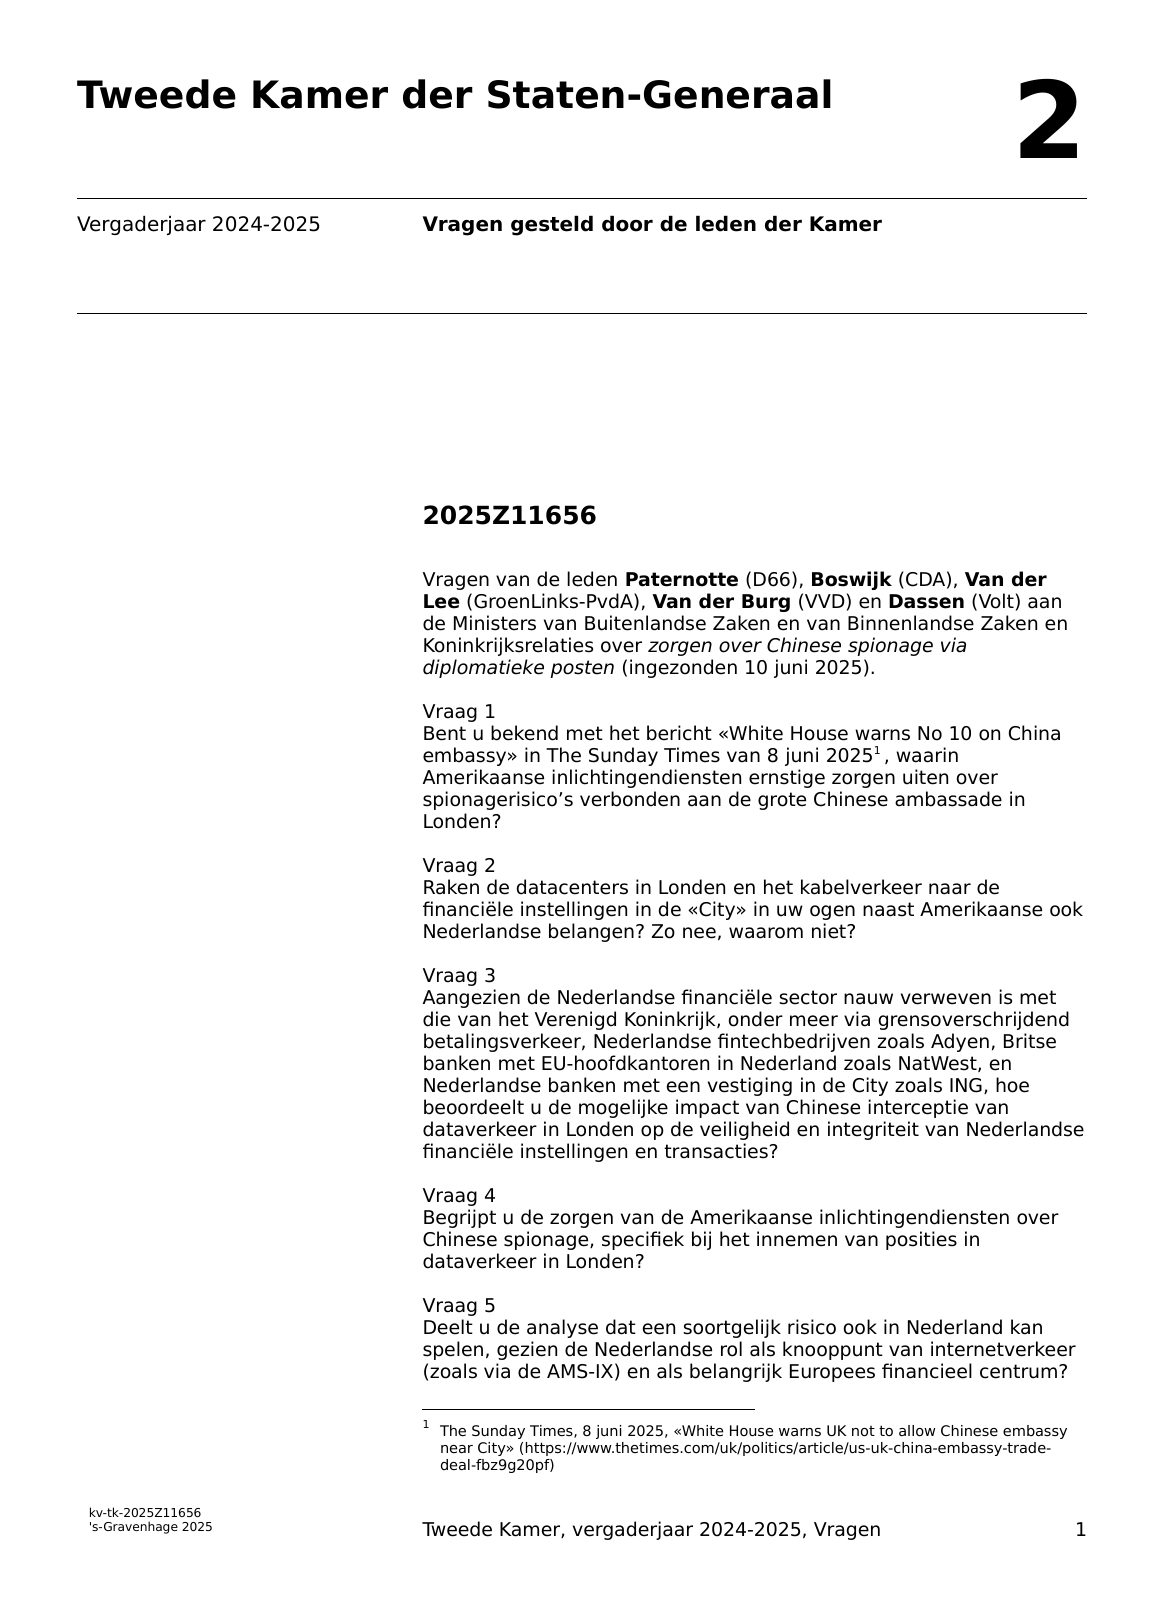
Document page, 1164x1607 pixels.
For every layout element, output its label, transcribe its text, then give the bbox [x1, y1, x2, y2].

table_header 2 [886, 59, 1087, 198]
text Vraag 1 [422, 701, 1087, 723]
text Bent u bekend met het bericht «White House warns No 10 on China embassy» in The Sunday Times van 8 juni 2025, waarin Amerikaanse inlichtingendiensten ernstige zorgen uiten over spionagerisico’s verbonden aan de grote Chinese ambassade in Londen? [422, 723, 1087, 833]
text Begrijpt u de zorgen van de Amerikaanse inlichtingendiensten over Chinese spionage, specifiek bij het innemen van posities in dataverkeer in Londen? [422, 1207, 1087, 1273]
text Aangezien de Nederlandse financiële sector nauw verweven is met die van het Verenigd Koninkrijk, onder meer via grensoverschrijdend betalingsverkeer, Nederlandse fintechbedrijven zoals Adyen, Britse banken met EU-hoofdkantoren in Nederland zoals NatWest, en Nederlandse banken met een vestiging in de City zoals ING, hoe beoordeelt u de mogelijke impact van Chinese interceptie van dataverkeer in Londen op de veiligheid en integriteit van Nederlandse financiële instellingen en transacties? [422, 987, 1087, 1163]
text 2025Z11656 [422, 501, 1087, 531]
table_cell Vergaderjaar 2024-2025 [77, 199, 422, 313]
text Raken de datacenters in Londen en het kabelverkeer naar de financiële instellingen in de «City» in uw ogen naast Amerikaanse ook Nederlandse belangen? Zo nee, waarom niet? [422, 877, 1087, 943]
text Vraag 2 [422, 855, 1087, 877]
text 's-Gravenhage 2025 [88, 1520, 323, 1534]
text Deelt u de analyse dat een soortgelijk risico ook in Nederland kan spelen, gezien de Nederlandse rol als knooppunt van internetverkeer (zoals via de AMS-IX) en als belangrijk Europees financieel centrum? [422, 1317, 1087, 1383]
text Vraag 4 [422, 1185, 1087, 1207]
table_cell Vragen gesteld door de leden der Kamer [422, 199, 1087, 313]
text kv-tk-2025Z11656 [88, 1506, 323, 1520]
text Vraag 5 [422, 1295, 1087, 1317]
table_header Tweede Kamer der Staten-Generaal [77, 59, 886, 198]
text The Sunday Times, 8 juni 2025, «White House warns UK not to allow Chinese embassy near City» (https://www.thetimes.com/uk/politics/article/us-uk-china-embassy-trade-deal-fbz9g20pf) [422, 1418, 1087, 1474]
text Vraag 3 [422, 965, 1087, 987]
text Vragen van de leden Paternotte (D66), Boswijk (CDA), Van der Lee (GroenLinks-PvdA), Van der Burg (VVD) en Dassen (Volt) aan de Ministers van Buitenlandse Zaken en van Binnenlandse Zaken en Koninkrijksrelaties over zorgen over Chinese spionage via diplomatieke posten (ingezonden 10 juni 2025). [422, 569, 1087, 679]
